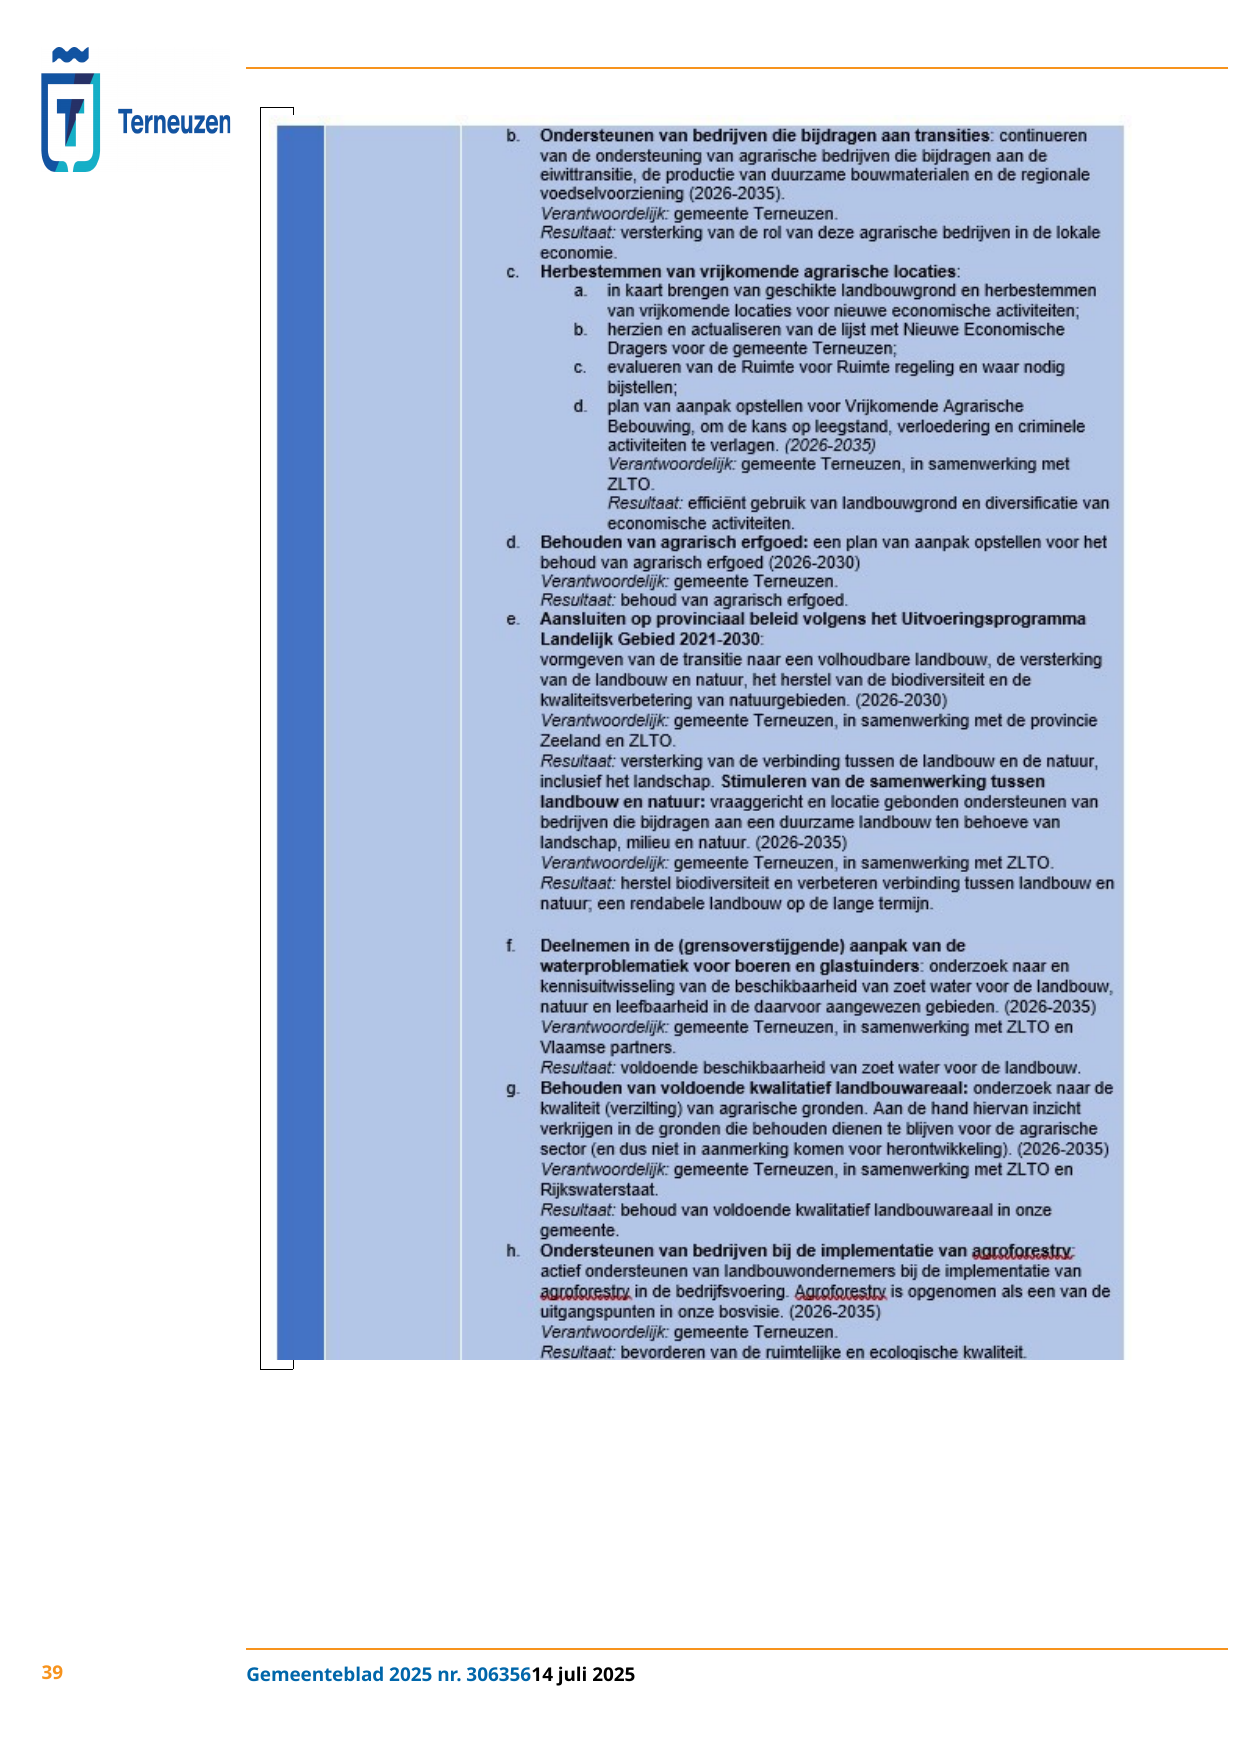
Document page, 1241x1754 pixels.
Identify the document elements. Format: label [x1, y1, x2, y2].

picture [268, 115, 1132, 1360]
picture [41, 47, 231, 172]
